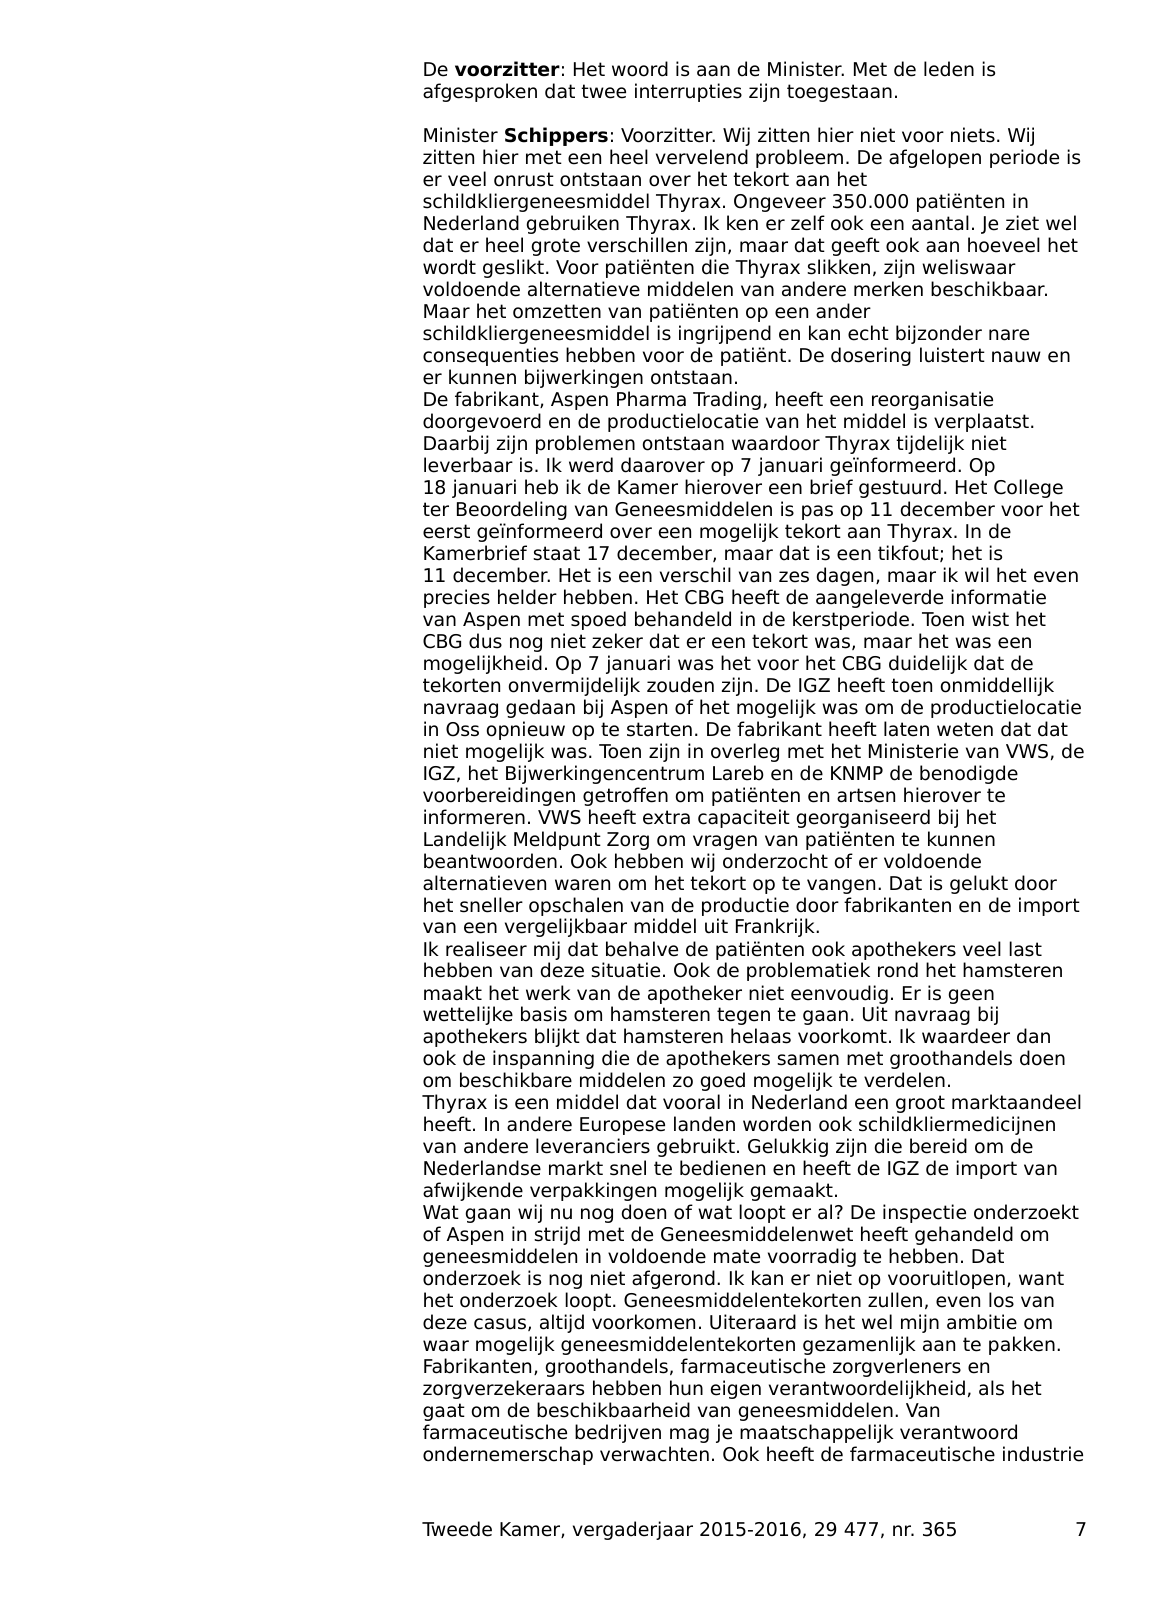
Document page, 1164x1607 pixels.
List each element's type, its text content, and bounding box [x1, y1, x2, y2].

text Thyrax is een middel dat vooral in Nederland een groot marktaandeel heeft. In andere Europese landen worden ook schildkliermedicijnen van andere leveranciers gebruikt. Gelukkig zijn die bereid om de Nederlandse markt snel te bedienen en heeft de IGZ de import van afwijkende verpakkingen mogelijk gemaakt. [422, 1092, 1087, 1202]
text Ik realiseer mij dat behalve de patiënten ook apothekers veel last hebben van deze situatie. Ook de problematiek rond het hamsteren maakt het werk van de apotheker niet eenvoudig. Er is geen wettelijke basis om hamsteren tegen te gaan. Uit navraag bij apothekers blijkt dat hamsteren helaas voorkomt. Ik waardeer dan ook de inspanning die de apothekers samen met groothandels doen om beschikbare middelen zo goed mogelijk te verdelen. [422, 938, 1087, 1092]
text Minister Schippers: Voorzitter. Wij zitten hier niet voor niets. Wij zitten hier met een heel vervelend probleem. De afgelopen periode is er veel onrust ontstaan over het tekort aan het schildkliergeneesmiddel Thyrax. Ongeveer 350.000 patiënten in Nederland gebruiken Thyrax. Ik ken er zelf ook een aantal. Je ziet wel dat er heel grote verschillen zijn, maar dat geeft ook aan hoeveel het wordt geslikt. Voor patiënten die Thyrax slikken, zijn weliswaar voldoende alternatieve middelen van andere merken beschikbaar. Maar het omzetten van patiënten op een ander schildkliergeneesmiddel is ingrijpend en kan echt bijzonder nare consequenties hebben voor de patiënt. De dosering luistert nauw en er kunnen bijwerkingen ontstaan. [422, 125, 1087, 389]
text De voorzitter: Het woord is aan de Minister. Met de leden is afgesproken dat twee interrupties zijn toegestaan. [422, 59, 1087, 103]
text Wat gaan wij nu nog doen of wat loopt er al? De inspectie onderzoekt of Aspen in strijd met de Geneesmiddelenwet heeft gehandeld om geneesmiddelen in voldoende mate voorradig te hebben. Dat onderzoek is nog niet afgerond. Ik kan er niet op vooruitlopen, want het onderzoek loopt. Geneesmiddelentekorten zullen, even los van deze casus, altijd voorkomen. Uiteraard is het wel mijn ambitie om waar mogelijk geneesmiddelentekorten gezamenlijk aan te pakken. Fabrikanten, groothandels, farmaceutische zorgverleners en zorgverzekeraars hebben hun eigen verantwoordelijkheid, als het gaat om de beschikbaarheid van geneesmiddelen. Van farmaceutische bedrijven mag je maatschappelijk verantwoord ondernemerschap verwachten. Ook heeft de farmaceutische industrie [422, 1202, 1087, 1466]
text De fabrikant, Aspen Pharma Trading, heeft een reorganisatie doorgevoerd en de productielocatie van het middel is verplaatst. Daarbij zijn problemen ontstaan waardoor Thyrax tijdelijk niet leverbaar is. Ik werd daarover op 7 januari geïnformeerd. Op 18 januari heb ik de Kamer hierover een brief gestuurd. Het College ter Beoordeling van Geneesmiddelen is pas op 11 december voor het eerst geïnformeerd over een mogelijk tekort aan Thyrax. In de Kamerbrief staat 17 december, maar dat is een tikfout; het is 11 december. Het is een verschil van zes dagen, maar ik wil het even precies helder hebben. Het CBG heeft de aangeleverde informatie van Aspen met spoed behandeld in de kerstperiode. Toen wist het CBG dus nog niet zeker dat er een tekort was, maar het was een mogelijkheid. Op 7 januari was het voor het CBG duidelijk dat de tekorten onvermijdelijk zouden zijn. De IGZ heeft toen onmiddellijk navraag gedaan bij Aspen of het mogelijk was om de productielocatie in Oss opnieuw op te starten. De fabrikant heeft laten weten dat dat niet mogelijk was. Toen zijn in overleg met het Ministerie van VWS, de IGZ, het Bijwerkingencentrum Lareb en de KNMP de benodigde voorbereidingen getroffen om patiënten en artsen hierover te informeren. VWS heeft extra capaciteit georganiseerd bij het Landelijk Meldpunt Zorg om vragen van patiënten te kunnen beantwoorden. Ook hebben wij onderzocht of er voldoende alternatieven waren om het tekort op te vangen. Dat is gelukt door het sneller opschalen van de productie door fabrikanten en de import van een vergelijkbaar middel uit Frankrijk. [422, 389, 1087, 938]
